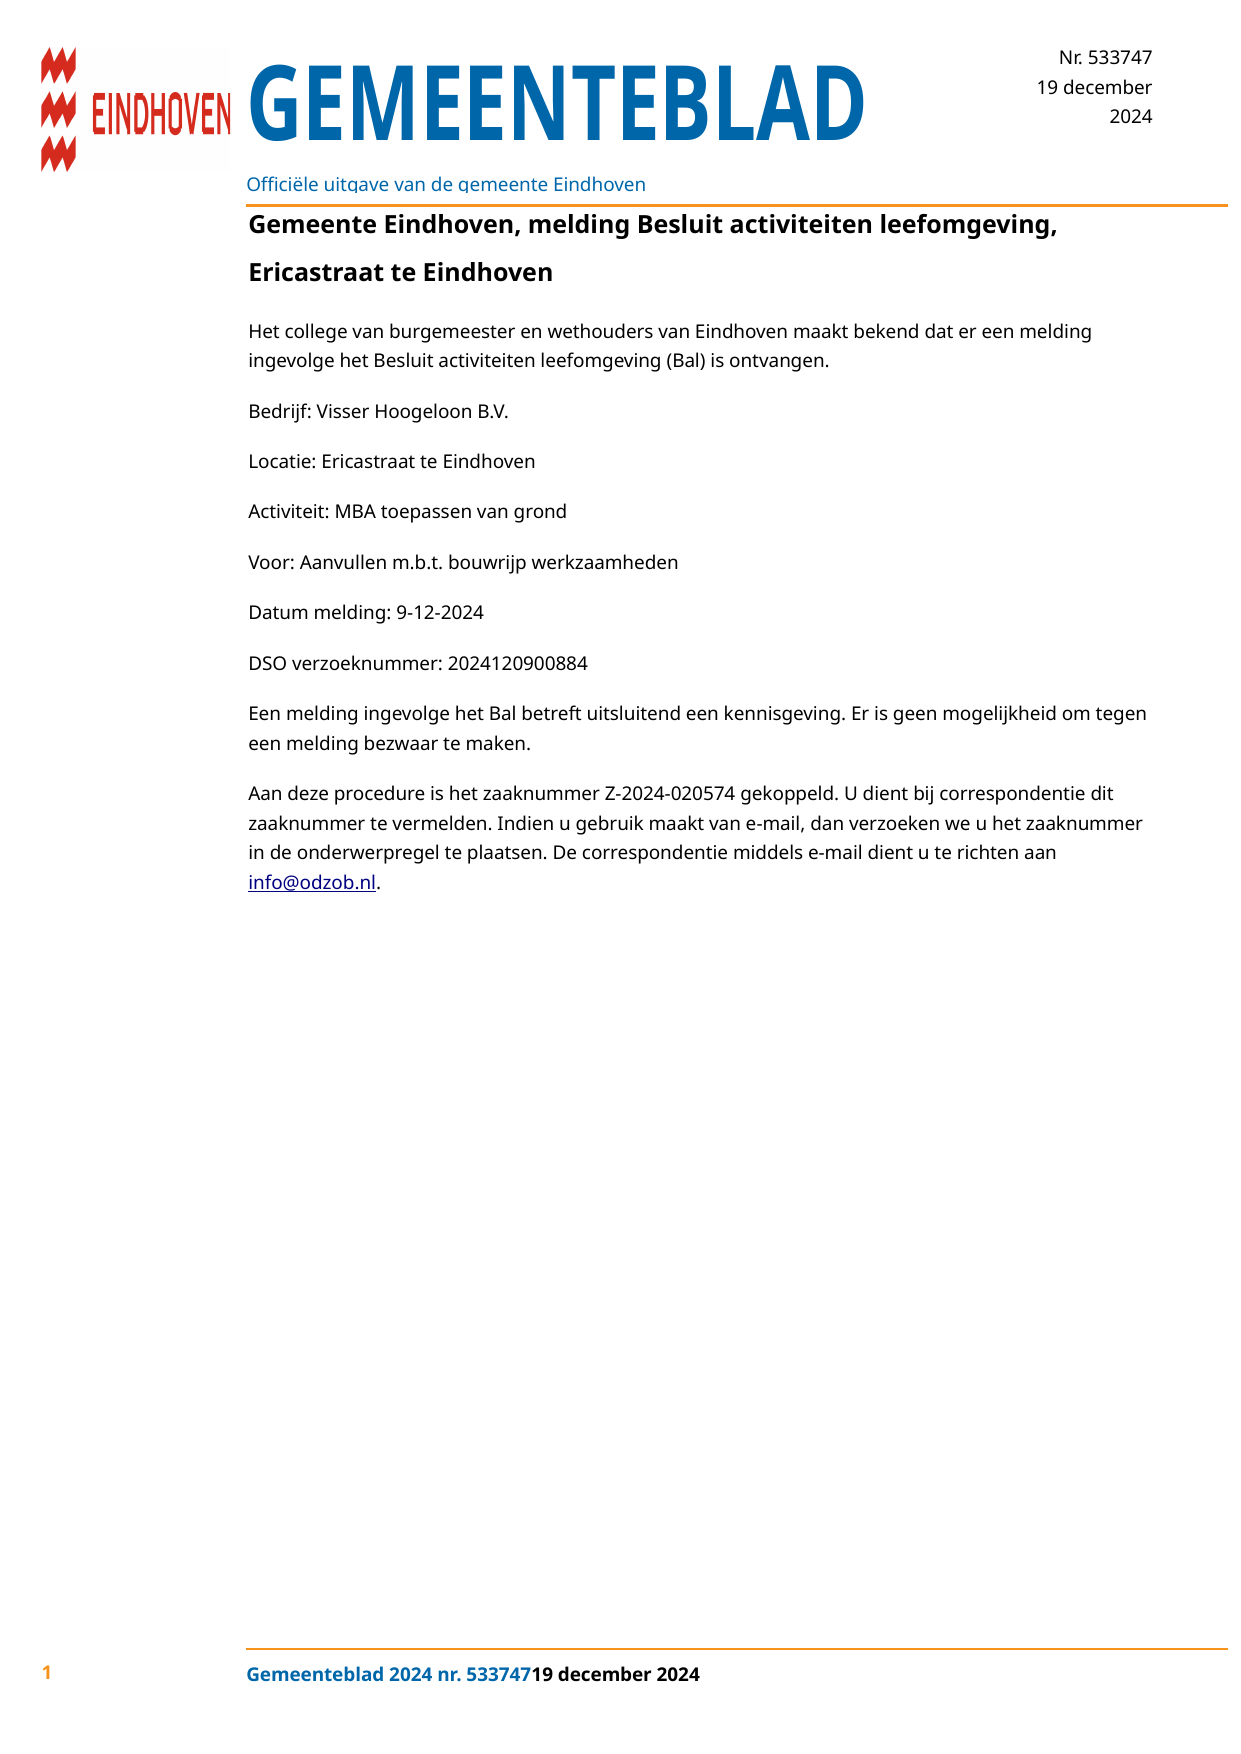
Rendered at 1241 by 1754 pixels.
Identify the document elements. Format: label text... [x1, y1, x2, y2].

text Datum melding: 9-12-2024 [248, 599, 1152, 625]
picture [41, 47, 231, 172]
text Locatie: Ericastraat te Eindhoven [248, 448, 1152, 474]
text Een melding ingevolge het Bal betreft uitsluitend een kennisgeving. Er is geen mogelijkheid om tegen een melding bezwaar te maken. [248, 700, 1152, 756]
text Het college van burgemeester en wethouders van Eindhoven maakt bekend dat er een melding ingevolge het Besluit activiteiten leefomgeving (Bal) is ontvangen. [248, 318, 1152, 373]
text DSO verzoeknummer: 2024120900884 [248, 650, 1152, 676]
text Gemeente Eindhoven, melding Besluit activiteiten leefomgeving, Ericastraat te Eindhoven [248, 207, 1152, 288]
text Activiteit: MBA toepassen van grond [248, 499, 1152, 524]
text Bedrijf: Visser Hoogeloon B.V. [248, 398, 1152, 424]
text Voor: Aanvullen m.b.t. bouwrijp werkzaamheden [248, 549, 1152, 575]
text Aan deze procedure is het zaaknummer Z-2024-020574 gekoppeld. U dient bij correspondentie dit zaaknummer te vermelden. Indien u gebruik maakt van e-mail, dan verzoeken we u het zaaknummer in de onderwerpregel te plaatsen. De correspondentie middels e-mail dient u te richten aan info@odzob.nl. [248, 780, 1152, 895]
